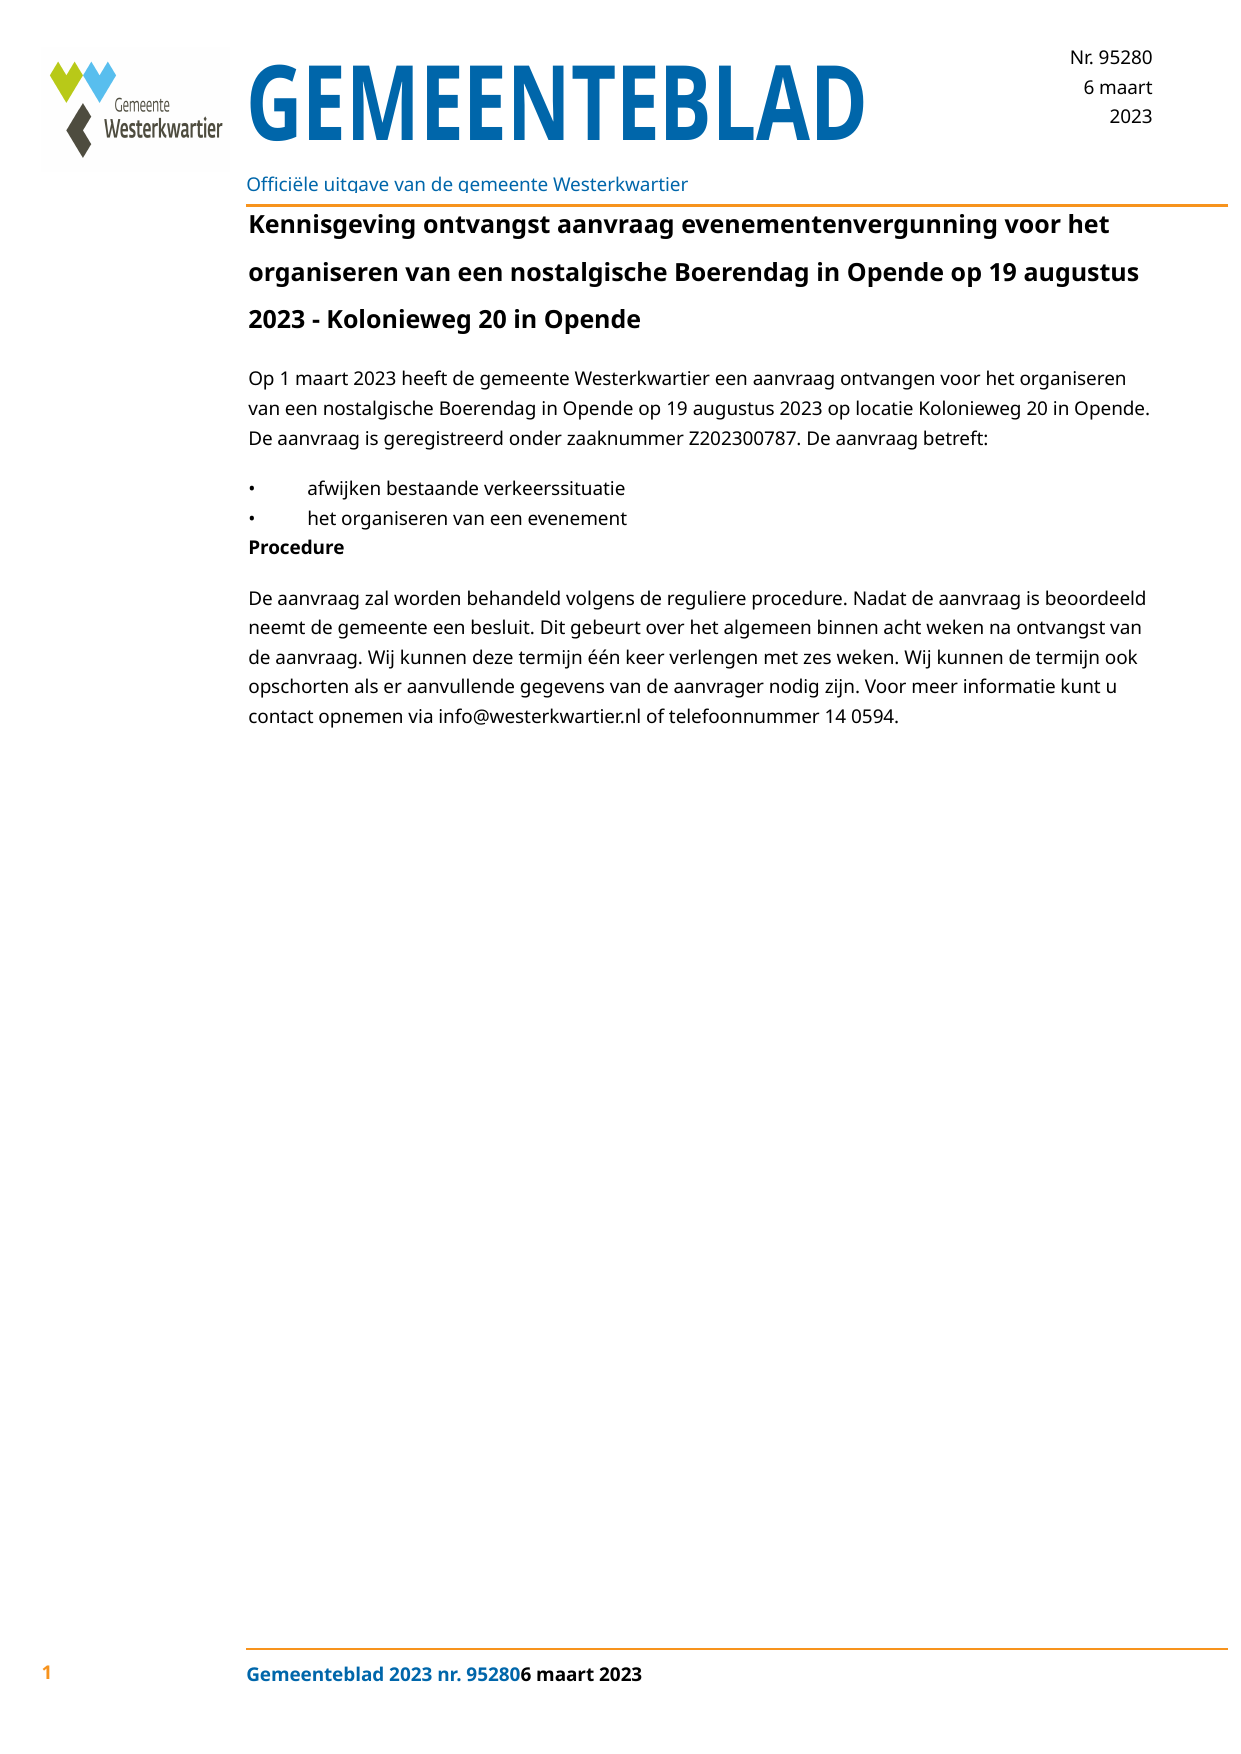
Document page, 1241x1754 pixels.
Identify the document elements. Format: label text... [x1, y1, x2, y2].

text Procedure [248, 534, 1152, 560]
picture [41, 47, 231, 172]
text Op 1 maart 2023 heeft de gemeente Westerkwartier een aanvraag ontvangen voor het organiseren van een nostalgische Boerendag in Opende op 19 augustus 2023 op locatie Kolonieweg 20 in Opende. De aanvraag is geregistreerd onder zaaknummer Z202300787. De aanvraag betreft: [248, 366, 1152, 450]
list het organiseren van een evenement [248, 505, 1152, 530]
list afwijken bestaande verkeerssituatie [248, 475, 1152, 501]
text Kennisgeving ontvangst aanvraag evenementenvergunning voor het organiseren van een nostalgische Boerendag in Opende op 19 augustus 2023 - Kolonieweg 20 in Opende [248, 207, 1152, 336]
text De aanvraag zal worden behandeld volgens de reguliere procedure. Nadat de aanvraag is beoordeeld neemt de gemeente een besluit. Dit gebeurt over het algemeen binnen acht weken na ontvangst van de aanvraag. Wij kunnen deze termijn één keer verlengen met zes weken. Wij kunnen de termijn ook opschorten als er aanvullende gegevens van de aanvrager nodig zijn. Voor meer informatie kunt u contact opnemen via info@westerkwartier.nl of telefoonnummer 14 0594. [248, 585, 1152, 729]
